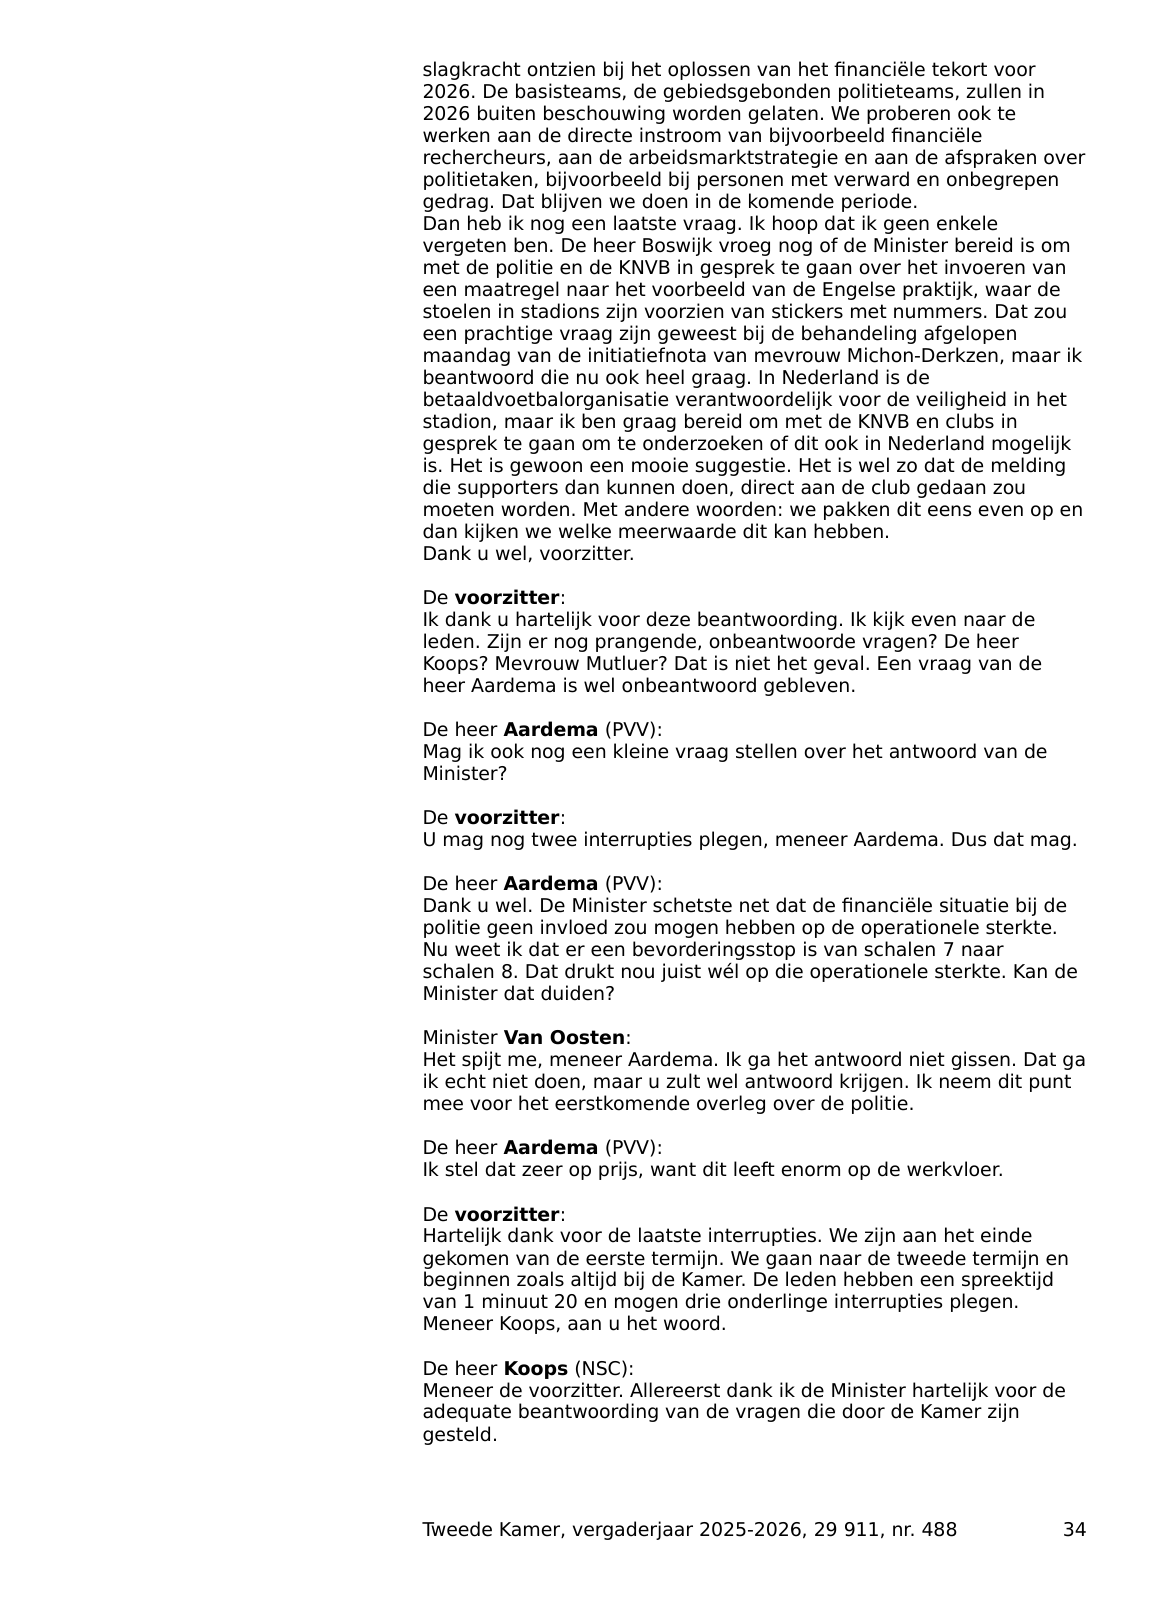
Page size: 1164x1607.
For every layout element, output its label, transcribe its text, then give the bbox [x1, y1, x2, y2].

text Hartelijk dank voor de laatste interrupties. We zijn aan het einde gekomen van de eerste termijn. We gaan naar de tweede termijn en beginnen zoals altijd bij de Kamer. De leden hebben een spreektijd van 1 minuut 20 en mogen drie onderlinge interrupties plegen. Meneer Koops, aan u het woord. [422, 1225, 1087, 1335]
text De heer Aardema (PVV): [422, 1137, 1087, 1159]
text Het spijt me, meneer Aardema. Ik ga het antwoord niet gissen. Dat ga ik echt niet doen, maar u zult wel antwoord krijgen. Ik neem dit punt mee voor het eerstkomende overleg over de politie. [422, 1049, 1087, 1115]
text Minister Van Oosten: [422, 1027, 1087, 1049]
text Mag ik ook nog een kleine vraag stellen over het antwoord van de Minister? [422, 741, 1087, 785]
text De heer Aardema (PVV): [422, 719, 1087, 741]
text Dank u wel. De Minister schetste net dat de financiële situatie bij de politie geen invloed zou mogen hebben op de operationele sterkte. Nu weet ik dat er een bevorderingsstop is van schalen 7 naar schalen 8. Dat drukt nou juist wél op die operationele sterkte. Kan de Minister dat duiden? [422, 895, 1087, 1005]
text slagkracht ontzien bij het oplossen van het financiële tekort voor 2026. De basisteams, de gebiedsgebonden politieteams, zullen in 2026 buiten beschouwing worden gelaten. We proberen ook te werken aan de directe instroom van bijvoorbeeld financiële rechercheurs, aan de arbeidsmarktstrategie en aan de afspraken over politietaken, bijvoorbeeld bij personen met verward en onbegrepen gedrag. Dat blijven we doen in de komende periode. [422, 59, 1087, 213]
text Dan heb ik nog een laatste vraag. Ik hoop dat ik geen enkele vergeten ben. De heer Boswijk vroeg nog of de Minister bereid is om met de politie en de KNVB in gesprek te gaan over het invoeren van een maatregel naar het voorbeeld van de Engelse praktijk, waar de stoelen in stadions zijn voorzien van stickers met nummers. Dat zou een prachtige vraag zijn geweest bij de behandeling afgelopen maandag van de initiatiefnota van mevrouw Michon-Derkzen, maar ik beantwoord die nu ook heel graag. In Nederland is de betaaldvoetbalorganisatie verantwoordelijk voor de veiligheid in het stadion, maar ik ben graag bereid om met de KNVB en clubs in gesprek te gaan om te onderzoeken of dit ook in Nederland mogelijk is. Het is gewoon een mooie suggestie. Het is wel zo dat de melding die supporters dan kunnen doen, direct aan de club gedaan zou moeten worden. Met andere woorden: we pakken dit eens even op en dan kijken we welke meerwaarde dit kan hebben. [422, 213, 1087, 543]
text Ik dank u hartelijk voor deze beantwoording. Ik kijk even naar de leden. Zijn er nog prangende, onbeantwoorde vragen? De heer Koops? Mevrouw Mutluer? Dat is niet het geval. Een vraag van de heer Aardema is wel onbeantwoord gebleven. [422, 609, 1087, 697]
text Dank u wel, voorzitter. [422, 543, 1087, 564]
text De voorzitter: [422, 1203, 1087, 1225]
text U mag nog twee interrupties plegen, meneer Aardema. Dus dat mag. [422, 829, 1087, 851]
text De voorzitter: [422, 587, 1087, 609]
text De voorzitter: [422, 807, 1087, 829]
text De heer Koops (NSC): [422, 1357, 1087, 1379]
text De heer Aardema (PVV): [422, 873, 1087, 895]
text Meneer de voorzitter. Allereerst dank ik de Minister hartelijk voor de adequate beantwoording van de vragen die door de Kamer zijn gesteld. [422, 1379, 1087, 1445]
text Ik stel dat zeer op prijs, want dit leeft enorm op de werkvloer. [422, 1159, 1087, 1181]
